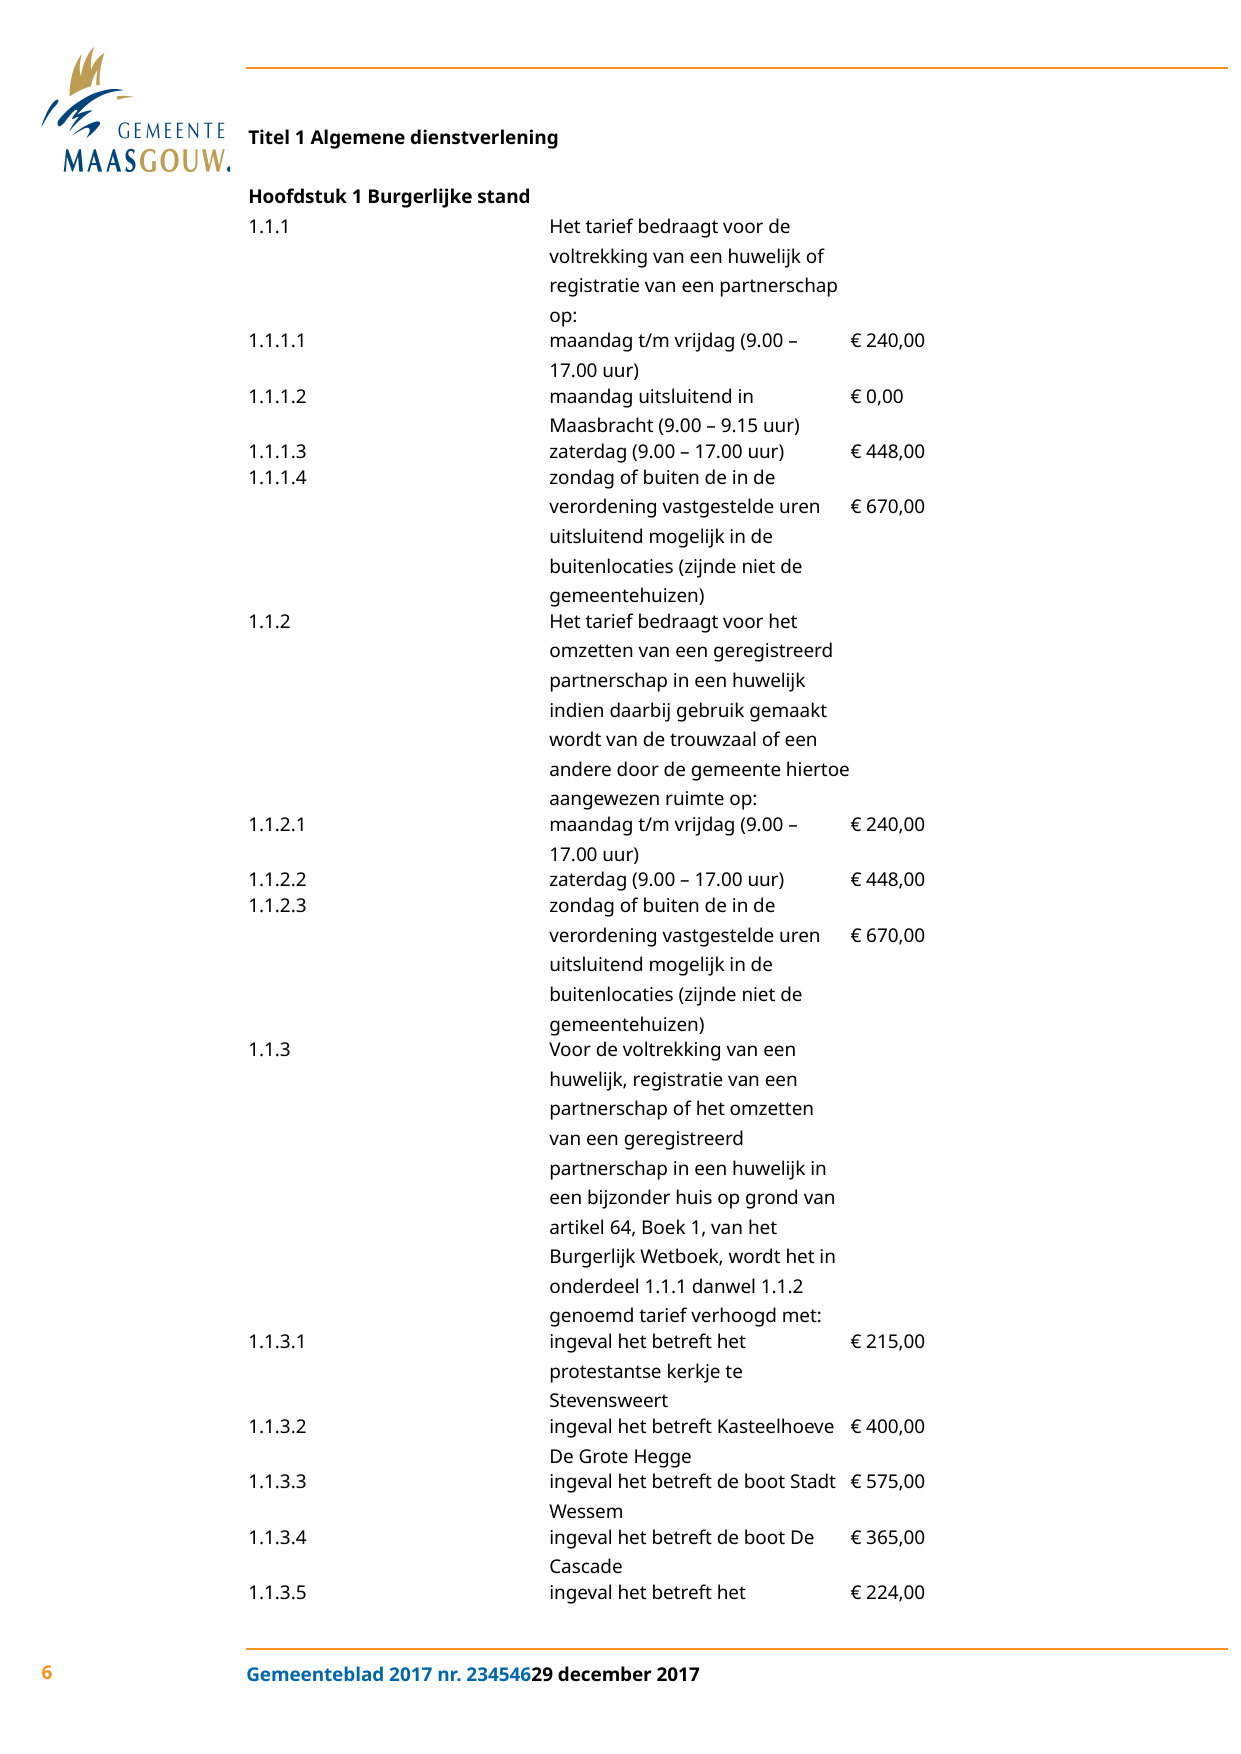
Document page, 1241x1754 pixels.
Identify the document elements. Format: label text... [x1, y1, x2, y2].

table_cell maandag uitsluitend in Maasbracht (9.00 – 9.15 uur) [549, 383, 850, 438]
table_cell 1.1.3.2 [248, 1413, 549, 1469]
table_cell Voor de voltrekking van een huwelijk, registratie van een partnerschap of het omzetten van een geregistreerd partnerschap in een huwelijk in een bijzonder huis op grond van artikel 64, Boek 1, van het Burgerlijk Wetboek, wordt het in onderdeel 1.1.1 danwel 1.1.2 genoemd tarief verhoogd met: [549, 1036, 850, 1328]
table_cell € 215,00 [850, 1329, 1152, 1413]
table_cell zaterdag (9.00 – 17.00 uur) [549, 438, 850, 464]
table_cell Het tarief bedraagt voor het omzetten van een geregistreerd partnerschap in een huwelijk indien daarbij gebruik gemaakt wordt van de trouwzaal of een andere door de gemeente hiertoe aangewezen ruimte op: [549, 608, 850, 811]
table_cell zondag of buiten de in de verordening vastgestelde uren uitsluitend mogelijk in de buitenlocaties (zijnde niet de gemeentehuizen) [549, 464, 850, 608]
table_cell € 0,00 [850, 383, 1152, 438]
table_cell € 448,00 [850, 438, 1152, 464]
table_cell 1.1.3.4 [248, 1524, 549, 1579]
table_cell 1.1.2.3 [248, 893, 549, 1036]
table_cell 1.1.2.1 [248, 811, 549, 867]
table_cell € 670,00 [850, 464, 1152, 608]
table_cell zondag of buiten de in de verordening vastgestelde uren uitsluitend mogelijk in de buitenlocaties (zijnde niet de gemeentehuizen) [549, 893, 850, 1036]
table_cell € 400,00 [850, 1413, 1152, 1469]
table_cell 1.1.3 [248, 1036, 549, 1328]
table_cell ingeval het betreft de boot De Cascade [549, 1524, 850, 1579]
table_cell 1.1.3.1 [248, 1329, 549, 1413]
table_header Het tarief bedraagt voor de voltrekking van een huwelijk of registratie van een partnerschap op: [549, 213, 850, 328]
table_cell zaterdag (9.00 – 17.00 uur) [549, 867, 850, 892]
table_cell 1.1.3.5 [248, 1579, 549, 1605]
table_cell 1.1.1.1 [248, 328, 549, 383]
table_cell ingeval het betreft het protestantse kerkje te Stevensweert [549, 1329, 850, 1413]
table_cell ingeval het betreft de boot Stadt Wessem [549, 1469, 850, 1524]
table_cell € 365,00 [850, 1524, 1152, 1579]
table_cell [850, 608, 1152, 811]
table_header [850, 213, 1152, 328]
table_cell 1.1.2 [248, 608, 549, 811]
table_cell € 575,00 [850, 1469, 1152, 1524]
table_cell € 224,00 [850, 1579, 1152, 1605]
table_cell 1.1.1.2 [248, 383, 549, 438]
table_cell € 240,00 [850, 811, 1152, 867]
table_cell 1.1.1.3 [248, 438, 549, 464]
table_cell 1.1.2.2 [248, 867, 549, 892]
picture [41, 47, 231, 172]
table_cell € 670,00 [850, 893, 1152, 1036]
table_cell 1.1.1.4 [248, 464, 549, 608]
table_cell maandag t/m vrijdag (9.00 – 17.00 uur) [549, 811, 850, 867]
text Hoofdstuk 1 Burgerlijke stand [248, 183, 1152, 209]
table_cell ingeval het betreft het [549, 1579, 850, 1605]
text Titel 1 Algemene dienstverlening [248, 124, 1152, 150]
table_cell [850, 1036, 1152, 1328]
table_cell € 448,00 [850, 867, 1152, 892]
table_cell 1.1.3.3 [248, 1469, 549, 1524]
table_cell ingeval het betreft Kasteelhoeve De Grote Hegge [549, 1413, 850, 1469]
table_cell € 240,00 [850, 328, 1152, 383]
table_header 1.1.1 [248, 213, 549, 328]
table_cell maandag t/m vrijdag (9.00 – 17.00 uur) [549, 328, 850, 383]
